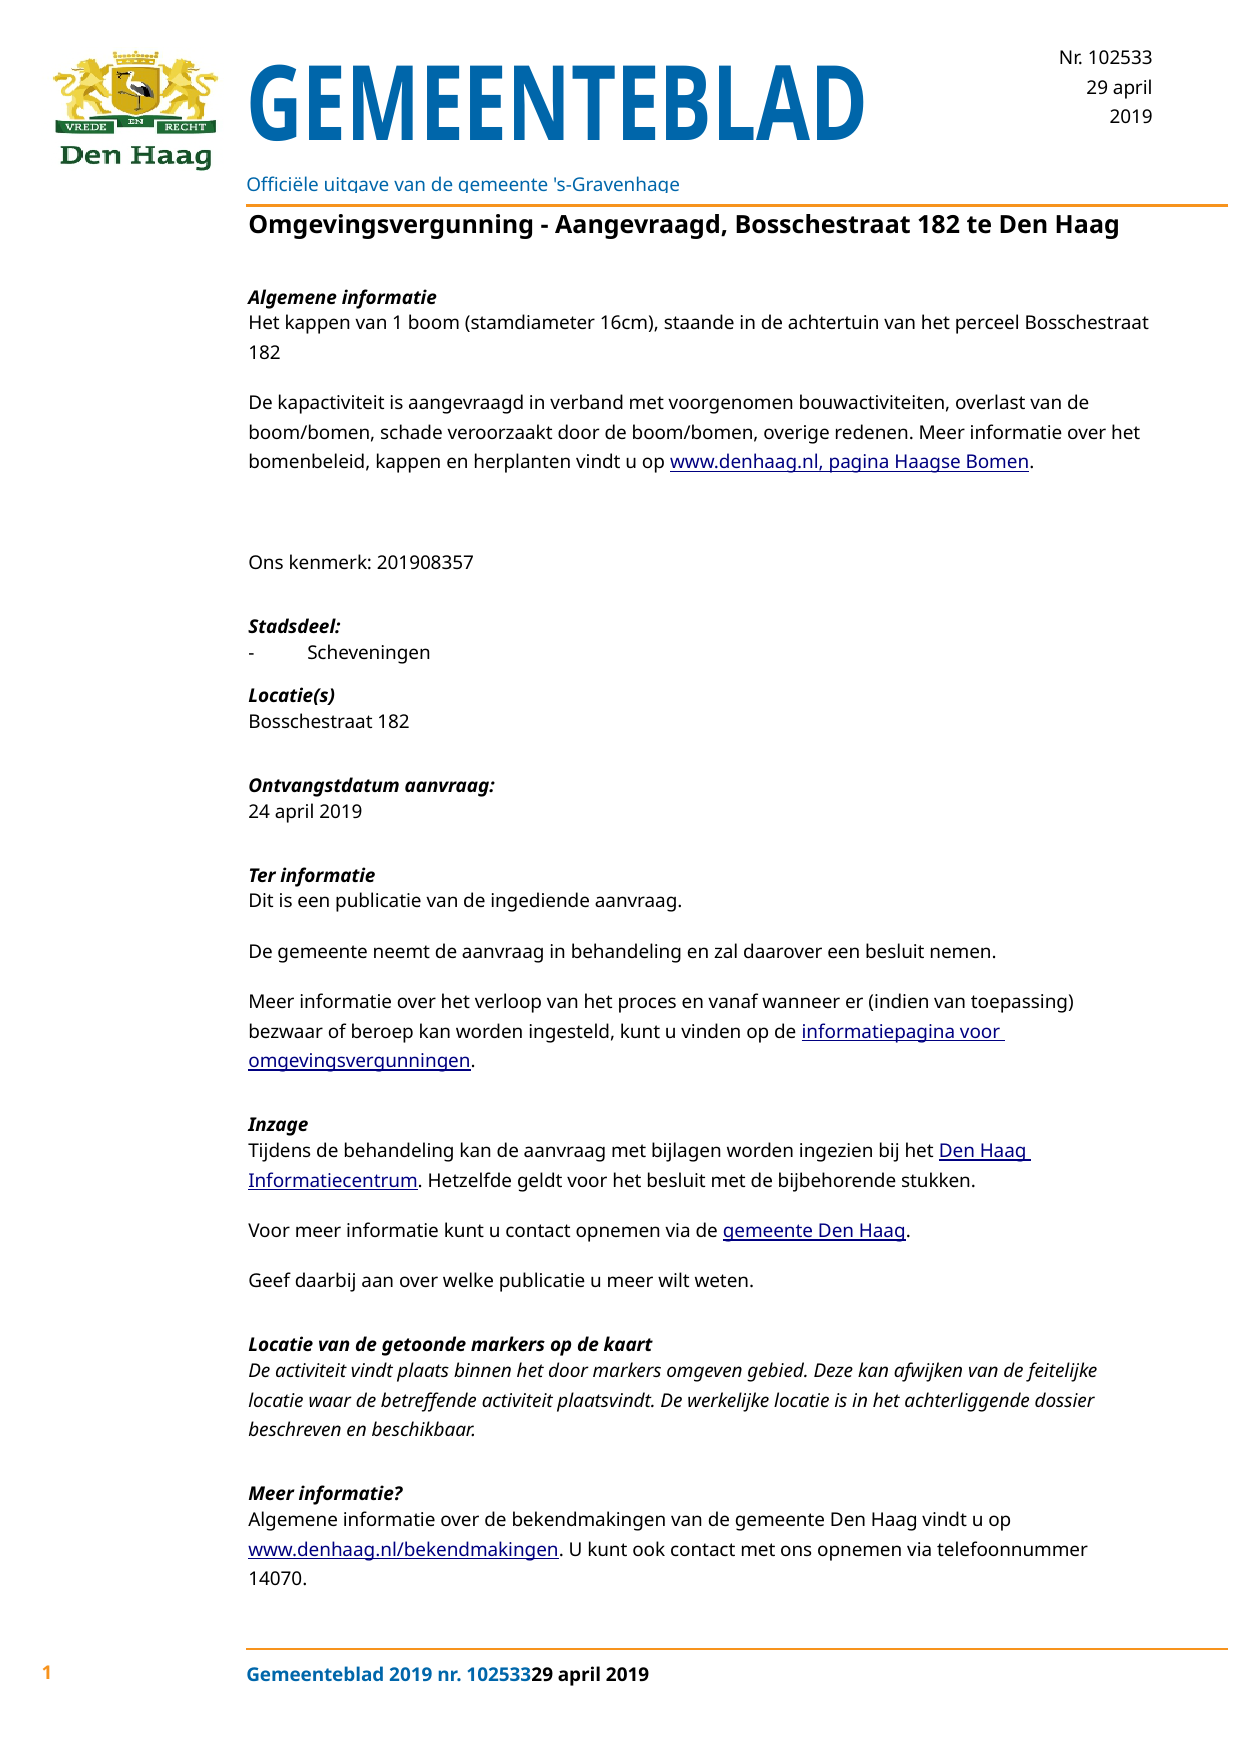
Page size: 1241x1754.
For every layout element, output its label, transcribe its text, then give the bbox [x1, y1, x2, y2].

text Omgevingsvergunning - Aangevraagd, Bosschestraat 182 te Den Haag [248, 207, 1152, 241]
text Algemene informatie [248, 284, 1152, 309]
text Geef daarbij aan over welke publicatie u meer wilt weten. [248, 1268, 1152, 1293]
text De kapactiviteit is aangevraagd in verband met voorgenomen bouwactiviteiten, overlast van de boom/bomen, schade veroorzaakt door de boom/bomen, overige redenen. Meer informatie over het bomenbeleid, kappen en herplanten vindt u op www.denhaag.nl, pagina Haagse Bomen. [248, 389, 1152, 474]
text Locatie(s) [248, 682, 1152, 708]
text Locatie van de getoonde markers op de kaart [248, 1332, 1152, 1357]
text Tijdens de behandeling kan de aanvraag met bijlagen worden ingezien bij het Den Haag Informatiecentrum. Hetzelfde geldt voor het besluit met de bijbehorende stukken. [248, 1137, 1152, 1192]
text Algemene informatie over de bekendmakingen van de gemeente Den Haag vindt u op www.denhaag.nl/bekendmakingen. U kunt ook contact met ons opnemen via telefoonnummer 14070. [248, 1506, 1152, 1591]
text De gemeente neemt de aanvraag in behandeling en zal daarover een besluit nemen. [248, 938, 1152, 964]
text De activiteit vindt plaats binnen het door markers omgeven gebied. Deze kan afwijken van de feitelijke locatie waar de betreffende activiteit plaatsvindt. De werkelijke locatie is in het achterliggende dossier beschreven en beschikbaar. [248, 1357, 1152, 1442]
text Inzage [248, 1111, 1152, 1137]
text Stadsdeel: [248, 613, 1152, 639]
text Bosschestraat 182 [248, 708, 1152, 734]
text Ter informatie [248, 862, 1152, 887]
picture [41, 47, 231, 172]
list Scheveningen [248, 639, 1152, 665]
text Ons kenmerk: 201908357 [248, 549, 1152, 575]
text Voor meer informatie kunt u contact opnemen via de gemeente Den Haag. [248, 1217, 1152, 1243]
text 24 april 2019 [248, 798, 1152, 823]
text Meer informatie over het verloop van het proces en vanaf wanneer er (indien van toepassing) bezwaar of beroep kan worden ingesteld, kunt u vinden op de informatiepagina voor omgevingsvergunningen. [248, 988, 1152, 1073]
text Dit is een publicatie van de ingediende aanvraag. [248, 887, 1152, 913]
text Ontvangstdatum aanvraag: [248, 772, 1152, 798]
text Het kappen van 1 boom (stamdiameter 16cm), staande in de achtertuin van het perceel Bosschestraat 182 [248, 309, 1152, 365]
text Meer informatie? [248, 1480, 1152, 1506]
